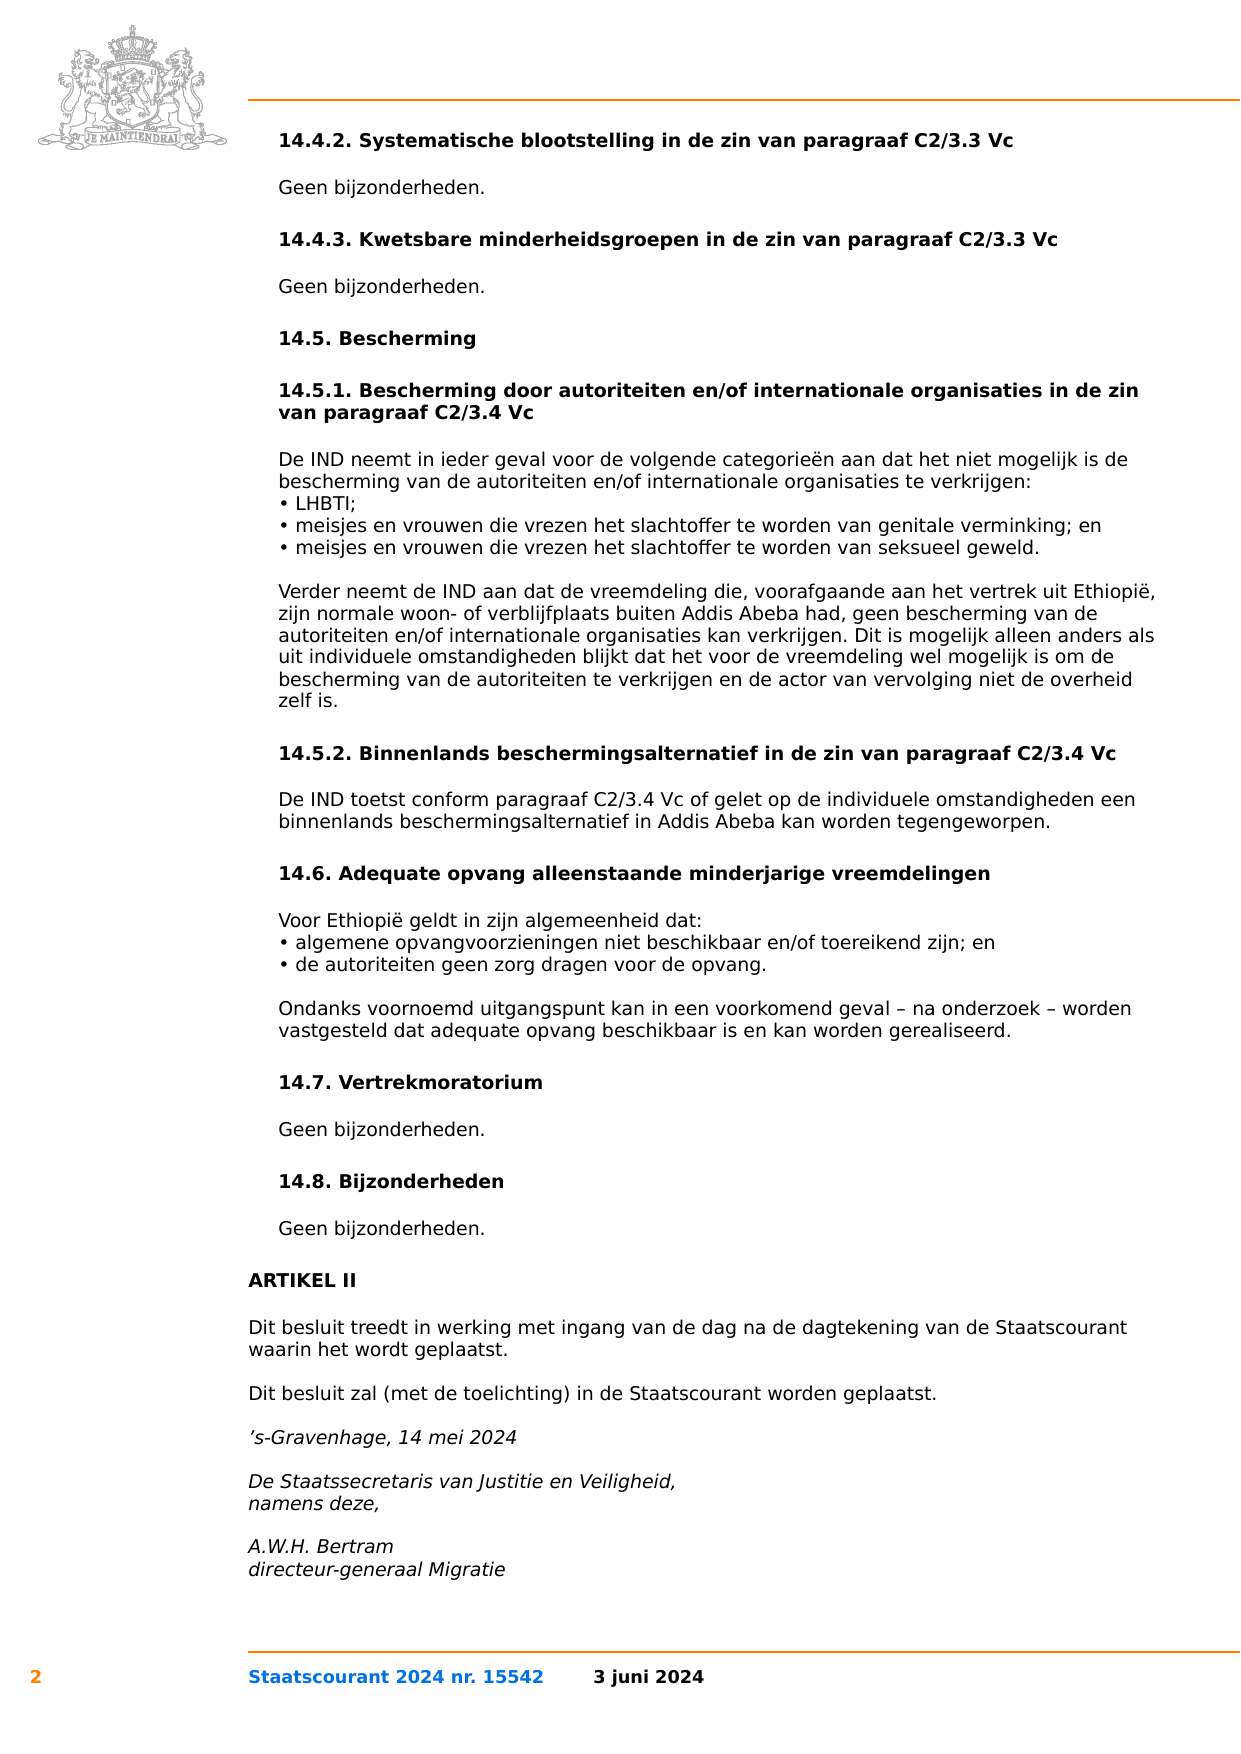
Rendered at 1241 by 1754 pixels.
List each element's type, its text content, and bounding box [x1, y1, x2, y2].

text Geen bijzonderheden. [278, 1119, 1163, 1141]
subtitle ARTIKEL II [248, 1270, 1163, 1292]
subtitle 14.4.3. Kwetsbare minderheidsgroepen in de zin van paragraaf C2/3.3 Vc [278, 229, 1163, 251]
text • de autoriteiten geen zorg dragen voor de opvang. [278, 954, 1163, 976]
text Dit besluit zal (met de toelichting) in de Staatscourant worden geplaatst. [248, 1383, 1163, 1405]
text ’s-Gravenhage, 14 mei 2024 [248, 1427, 1163, 1449]
subtitle 14.4.2. Systematische blootstelling in de zin van paragraaf C2/3.3 Vc [278, 130, 1163, 152]
subtitle 14.8. Bijzonderheden [278, 1171, 1163, 1193]
subtitle 14.5. Bescherming [278, 328, 1163, 350]
text Dit besluit treedt in werking met ingang van de dag na de dagtekening van de Staatscourant waarin het wordt geplaatst. [248, 1317, 1163, 1361]
subtitle 14.6. Adequate opvang alleenstaande minderjarige vreemdelingen [278, 863, 1163, 885]
text Geen bijzonderheden. [278, 276, 1163, 298]
picture [38, 25, 227, 150]
text Geen bijzonderheden. [278, 1218, 1163, 1240]
text • algemene opvangvoorzieningen niet beschikbaar en/of toereikend zijn; en [278, 932, 1163, 954]
text Geen bijzonderheden. [278, 177, 1163, 199]
text De IND neemt in ieder geval voor de volgende categorieën aan dat het niet mogelijk is de bescherming van de autoriteiten en/of internationale organisaties te verkrijgen: [278, 449, 1163, 493]
text Voor Ethiopië geldt in zijn algemeenheid dat: [278, 910, 1163, 932]
subtitle 14.5.2. Binnenlands beschermingsalternatief in de zin van paragraaf C2/3.4 Vc [278, 742, 1163, 764]
text De Staatssecretaris van Justitie en Veiligheid, namens deze, A.W.H. Bertram directeur-generaal Migratie [248, 1471, 1163, 1580]
subtitle 14.5.1. Bescherming door autoriteiten en/of internationale organisaties in de zin van paragraaf C2/3.4 Vc [278, 380, 1163, 424]
subtitle 14.7. Vertrekmoratorium [278, 1072, 1163, 1094]
text Verder neemt de IND aan dat de vreemdeling die, voorafgaande aan het vertrek uit Ethiopië, zijn normale woon- of verblijfplaats buiten Addis Abeba had, geen bescherming van de autoriteiten en/of internationale organisaties kan verkrijgen. Dit is mogelijk alleen anders als uit individuele omstandigheden blijkt dat het voor de vreemdeling wel mogelijk is om de bescherming van de autoriteiten te verkrijgen en de actor van vervolging niet de overheid zelf is. [278, 581, 1163, 712]
text Ondanks voornoemd uitgangspunt kan in een voorkomend geval – na onderzoek – worden vastgesteld dat adequate opvang beschikbaar is en kan worden gerealiseerd. [278, 998, 1163, 1042]
text • LHBTI; [278, 493, 1163, 515]
text • meisjes en vrouwen die vrezen het slachtoffer te worden van seksueel geweld. [278, 537, 1163, 559]
text De IND toetst conform paragraaf C2/3.4 Vc of gelet op de individuele omstandigheden een binnenlands beschermingsalternatief in Addis Abeba kan worden tegengeworpen. [278, 789, 1163, 833]
text • meisjes en vrouwen die vrezen het slachtoffer te worden van genitale verminking; en [278, 515, 1163, 537]
